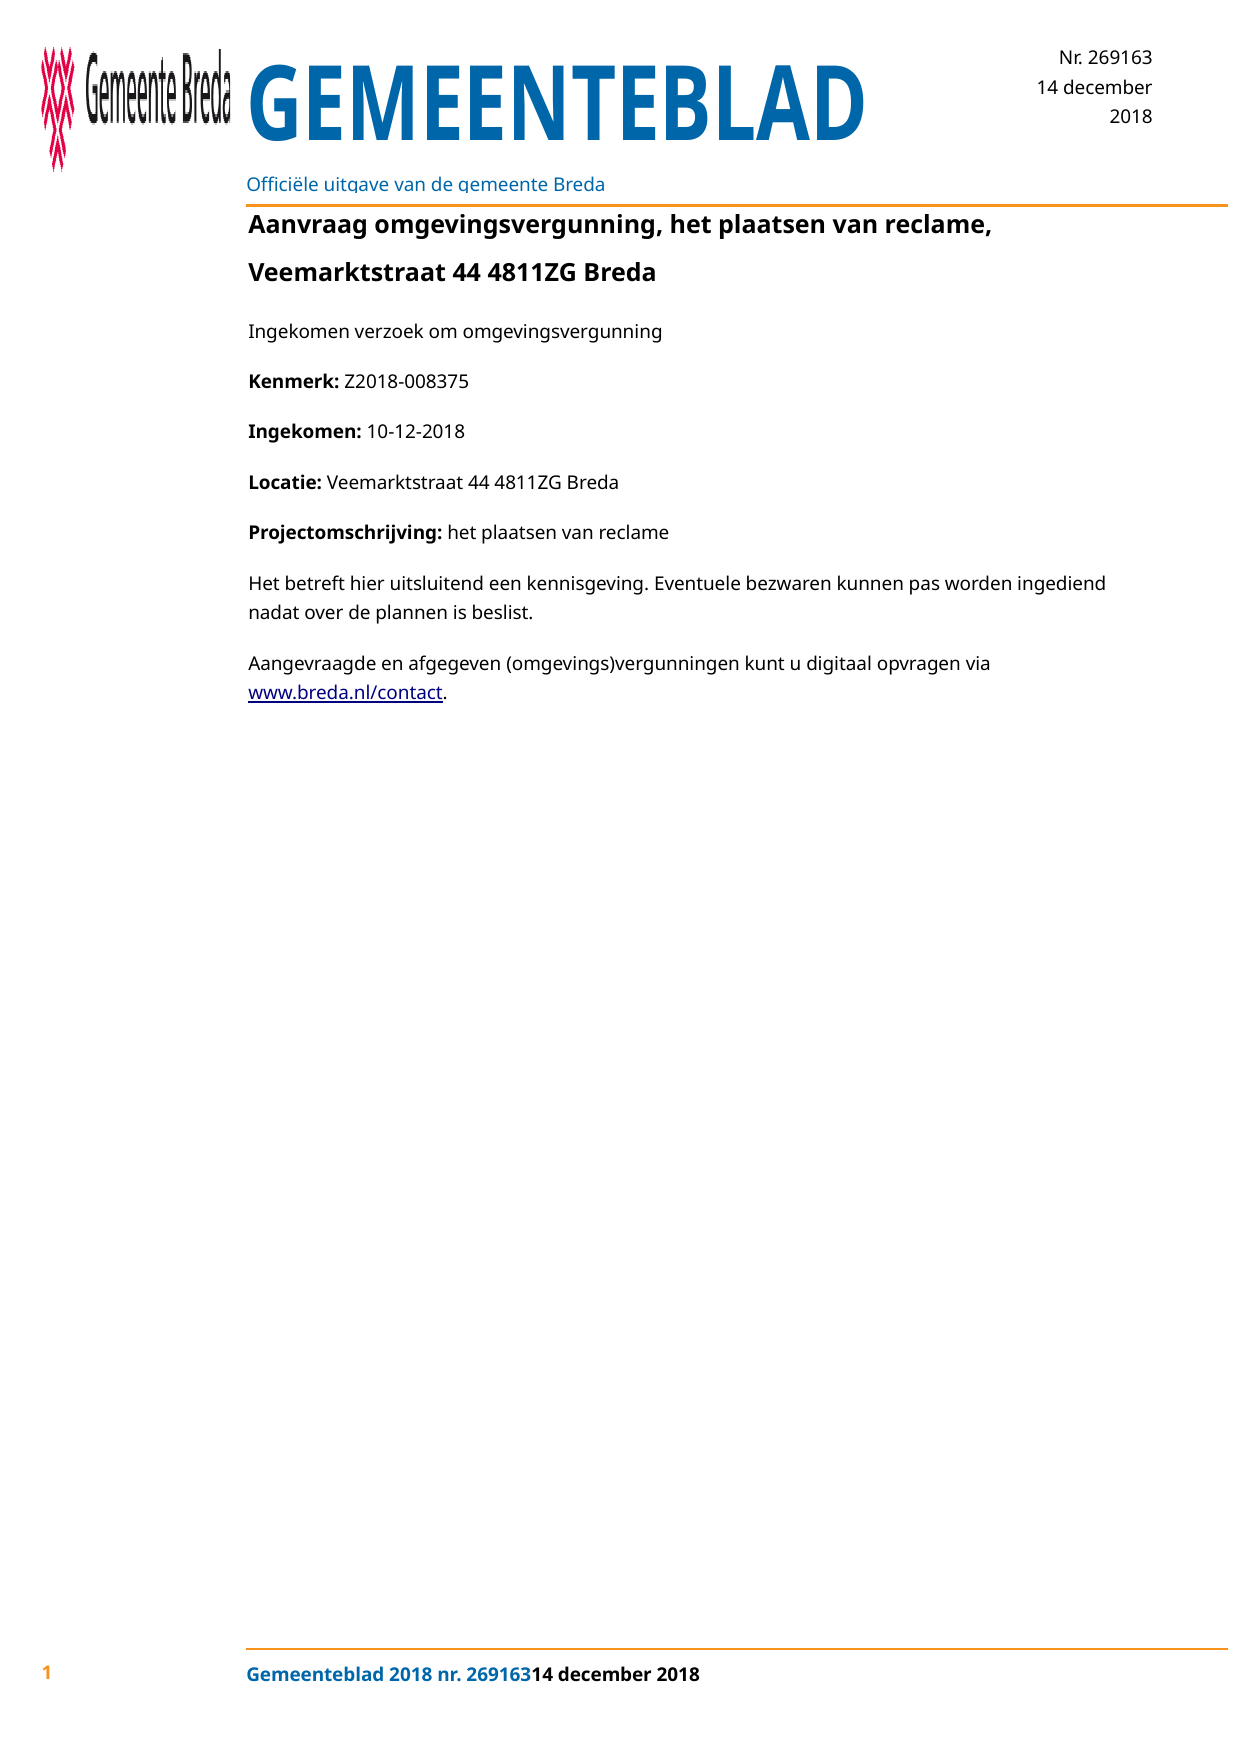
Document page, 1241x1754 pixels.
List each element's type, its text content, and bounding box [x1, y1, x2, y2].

text Ingekomen: 10-12-2018 [248, 419, 1152, 444]
text Locatie: Veemarktstraat 44 4811ZG Breda [248, 469, 1152, 495]
text Aanvraag omgevingsvergunning, het plaatsen van reclame, Veemarktstraat 44 4811ZG Breda [248, 207, 1152, 288]
text Projectomschrijving: het plaatsen van reclame [248, 519, 1152, 545]
text Ingekomen verzoek om omgevingsvergunning [248, 318, 1152, 344]
text Het betreft hier uitsluitend een kennisgeving. Eventuele bezwaren kunnen pas worden ingediend nadat over de plannen is beslist. [248, 570, 1152, 625]
text Kenmerk: Z2018-008375 [248, 368, 1152, 394]
text Aangevraagde en afgegeven (omgevings)vergunningen kunt u digitaal opvragen via www.breda.nl/contact. [248, 650, 1152, 705]
picture [41, 47, 231, 172]
